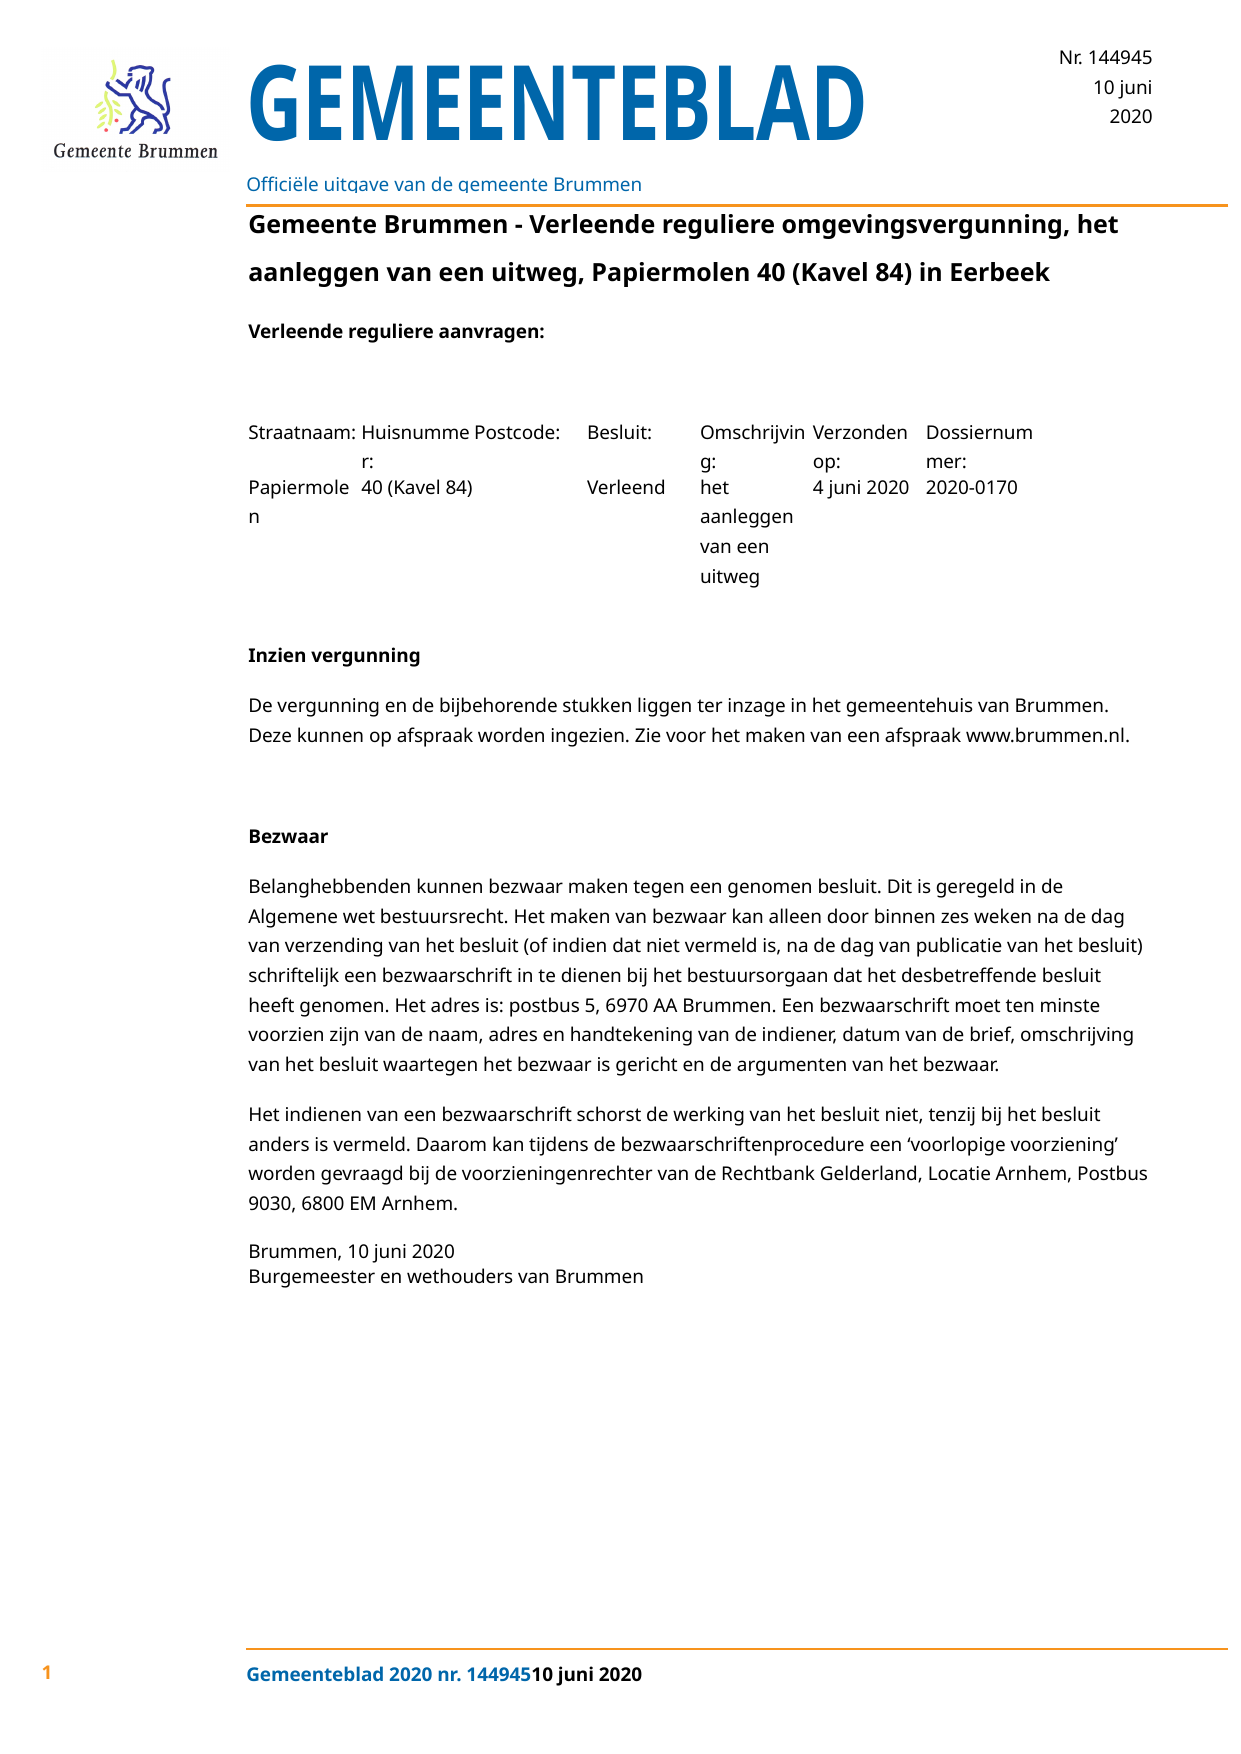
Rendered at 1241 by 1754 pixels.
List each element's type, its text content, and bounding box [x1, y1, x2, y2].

table_header Besluit: [587, 419, 700, 474]
text Gemeente Brummen - Verleende reguliere omgevingsvergunning, het aanleggen van een uitweg, Papiermolen 40 (Kavel 84) in Eerbeek [248, 207, 1152, 288]
text De vergunning en de bijbehorende stukken liggen ter inzage in het gemeentehuis van Brummen. Deze kunnen op afspraak worden ingezien. Zie voor het maken van een afspraak www.brummen.nl. [248, 693, 1152, 748]
text Belanghebbenden kunnen bezwaar maken tegen een genomen besluit. Dit is geregeld in de Algemene wet bestuursrecht. Het maken van bezwaar kan alleen door binnen zes weken na de dag van verzending van het besluit (of indien dat niet vermeld is, na de dag van publicatie van het besluit) schriftelijk een bezwaarschrift in te dienen bij het bestuursorgaan dat het desbetreffende besluit heeft genomen. Het adres is: postbus 5, 6970 AA Brummen. Een bezwaarschrift moet ten minste voorzien zijn van de naam, adres en handtekening van de indiener, datum van de brief, omschrijving van het besluit waartegen het bezwaar is gericht en de argumenten van het bezwaar. [248, 873, 1152, 1077]
table_cell het aanleggen van een uitweg [700, 474, 813, 589]
table_header Verzonden op: [813, 419, 926, 474]
text Brummen, 10 juni 2020 [248, 1238, 1152, 1264]
text Burgemeester en wethouders van Brummen [248, 1264, 1152, 1289]
table_header [1039, 419, 1152, 474]
table_header Omschrijving: [700, 419, 813, 474]
text Het indienen van een bezwaarschrift schorst de werking van het besluit niet, tenzij bij het besluit anders is vermeld. Daarom kan tijdens de bezwaarschriftenprocedure een ‘voorlopige voorziening’ worden gevraagd bij de voorzieningenrechter van de Rechtbank Gelderland, Locatie Arnhem, Postbus 9030, 6800 EM Arnhem. [248, 1101, 1152, 1216]
table_cell 40 (Kavel 84) [361, 474, 474, 589]
table_cell Papiermolen [248, 474, 361, 589]
table_cell [1039, 474, 1152, 589]
text Verleende reguliere aanvragen: [248, 318, 1152, 344]
table_header Dossiernummer: [926, 419, 1038, 474]
picture [41, 47, 231, 172]
table_cell 2020-0170 [926, 474, 1038, 589]
table_cell [474, 474, 587, 589]
text Inzien vergunning [248, 642, 1152, 668]
table_cell 4 juni 2020 [813, 474, 926, 589]
table_cell Verleend [587, 474, 700, 589]
text Bezwaar [248, 823, 1152, 849]
table_header Huisnummer: [361, 419, 474, 474]
table_header Straatnaam: [248, 419, 361, 474]
table_header Postcode: [474, 419, 587, 474]
